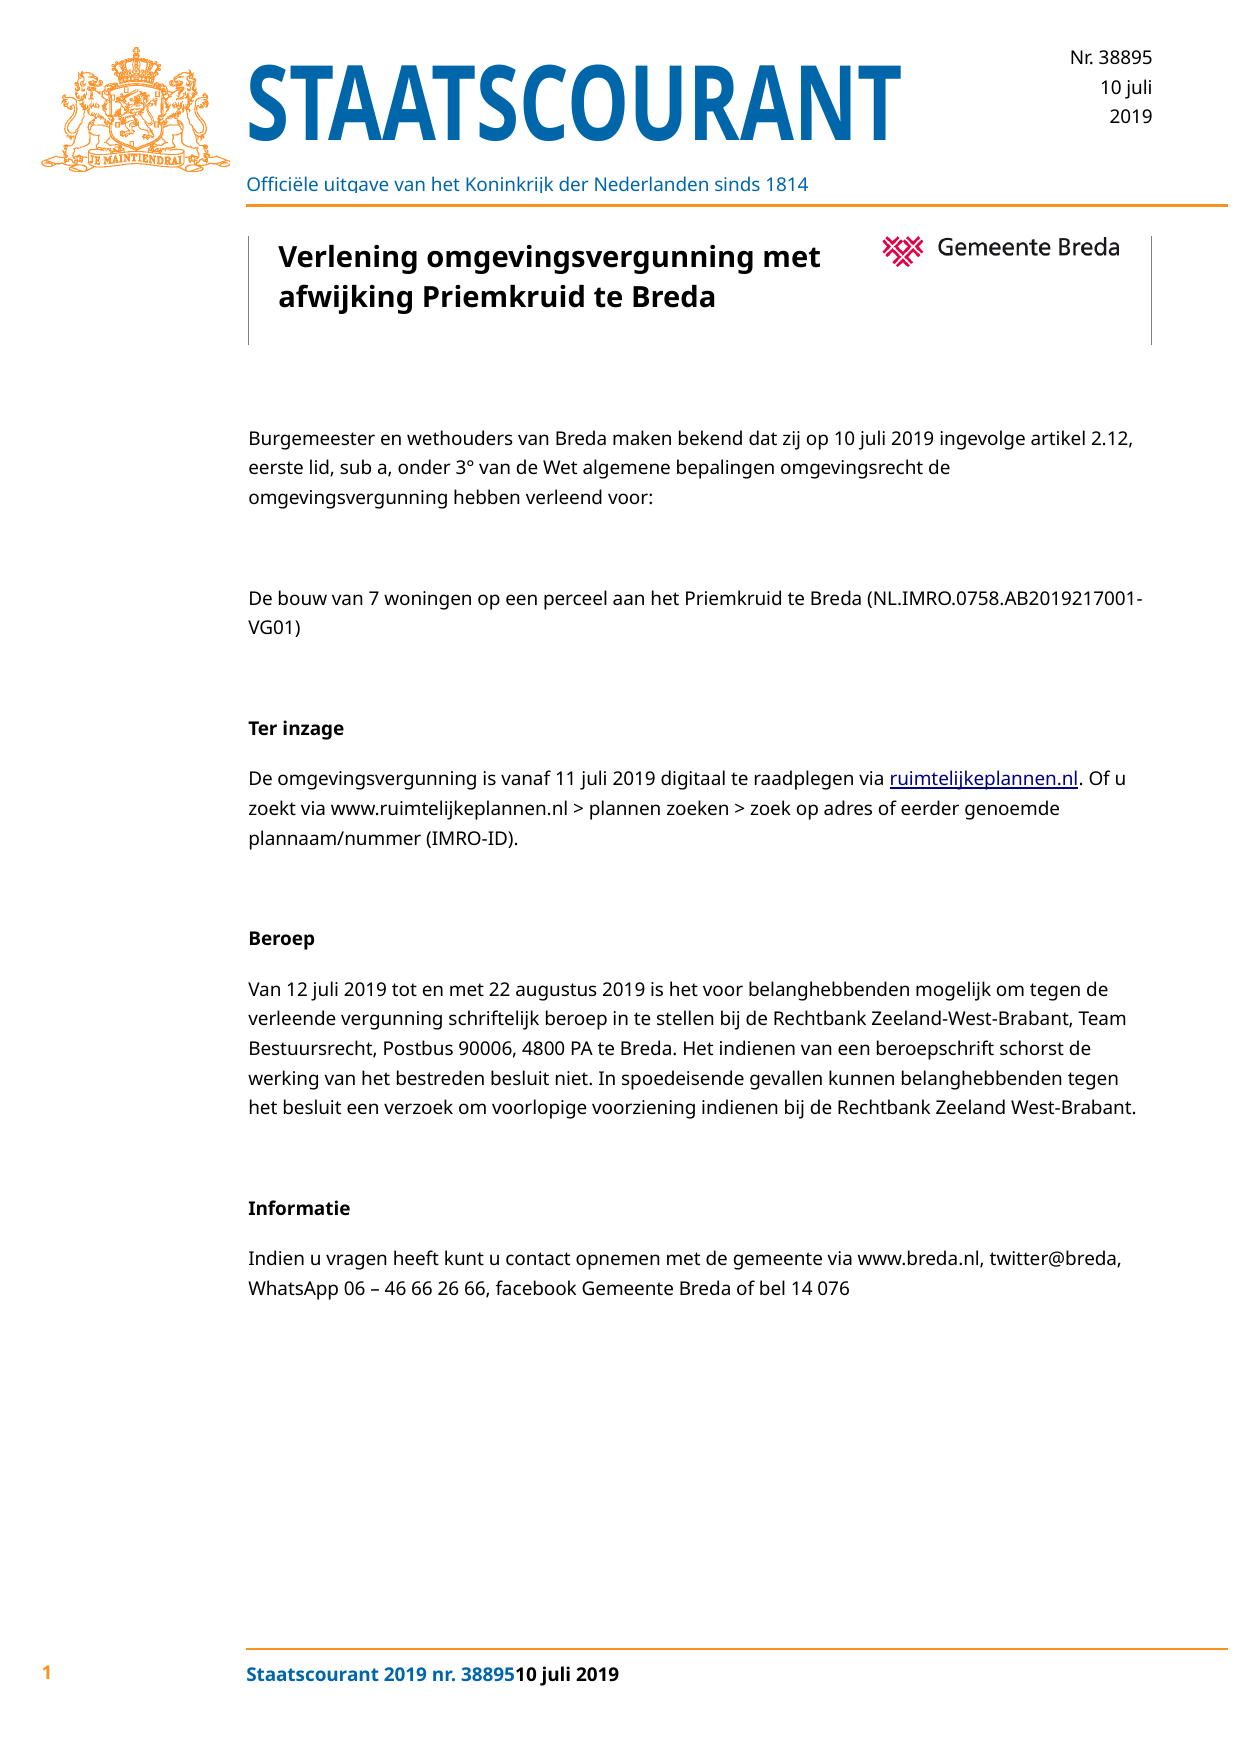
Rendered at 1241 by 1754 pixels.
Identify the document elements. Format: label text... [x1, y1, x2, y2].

text Indien u vragen heeft kunt u contact opnemen met de gemeente via www.breda.nl, twitter@breda, WhatsApp 06 – 46 66 26 66, facebook Gemeente Breda of bel 14 076 [248, 1246, 1152, 1301]
text Burgemeester en wethouders van Breda maken bekend dat zij op 10 juli 2019 ingevolge artikel 2.12, eerste lid, sub a, onder 3° van de Wet algemene bepalingen omgevingsrecht de omgevingsvergunning hebben verleend voor: [248, 425, 1152, 509]
text Beroep [248, 926, 1152, 951]
picture [882, 236, 1119, 267]
text Van 12 juli 2019 tot en met 22 augustus 2019 is het voor belanghebbenden mogelijk om tegen de verleende vergunning schriftelijk beroep in te stellen bij de Rechtbank Zeeland-West-Brabant, Team Bestuursrecht, Postbus 90006, 4800 PA te Breda. Het indienen van een beroepschrift schorst de werking van het bestreden besluit niet. In spoedeisende gevallen kunnen belanghebbenden tegen het besluit een verzoek om voorlopige voorziening indienen bij de Rechtbank Zeeland West-Brabant. [248, 976, 1152, 1120]
text Ter inzage [248, 715, 1152, 741]
text De omgevingsvergunning is vanaf 11 juli 2019 digitaal te raadplegen via ruimtelijkeplannen.nl. Of u zoekt via www.ruimtelijkeplannen.nl > plannen zoeken > zoek op adres of eerder genoemde plannaam/nummer (IMRO-ID). [248, 766, 1152, 850]
table_header Verlening omgevingsvergunning met afwijking Priemkruid te Breda [249, 236, 850, 345]
table_header [850, 236, 1151, 345]
text De bouw van 7 woningen op een perceel aan het Priemkruid te Breda (NL.IMRO.0758.AB2019217001-VG01) [248, 585, 1152, 640]
text Informatie [248, 1195, 1152, 1221]
picture [41, 47, 231, 172]
